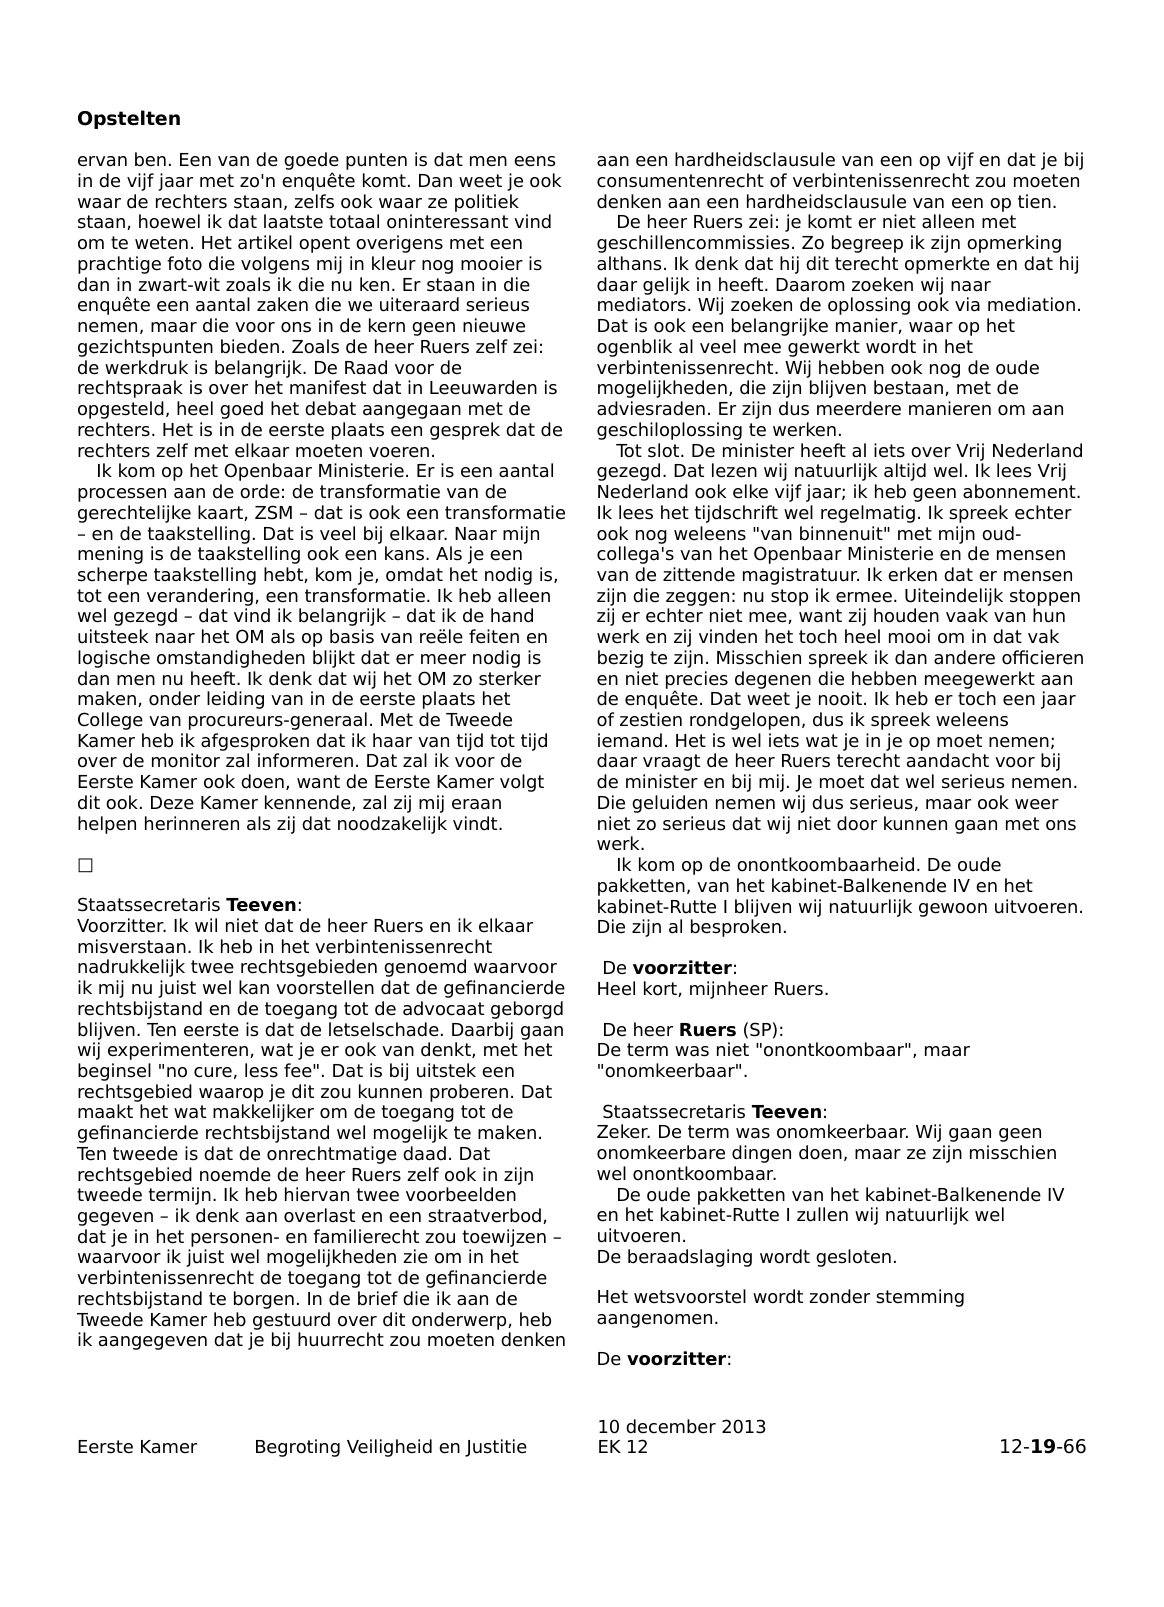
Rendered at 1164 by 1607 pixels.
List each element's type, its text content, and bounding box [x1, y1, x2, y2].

text Tot slot. De minister heeft al iets over Vrij Nederland gezegd. Dat lezen wij natuurlijk altijd wel. Ik lees Vrij Nederland ook elke vijf jaar; ik heb geen abonnement. Ik lees het tijdschrift wel regelmatig. Ik spreek echter ook nog weleens "van binnenuit" met mijn oud-collega's van het Openbaar Ministerie en de mensen van de zittende magistratuur. Ik erken dat er mensen zijn die zeggen: nu stop ik ermee. Uiteindelijk stoppen zij er echter niet mee, want zij houden vaak van hun werk en zij vinden het toch heel mooi om in dat vak bezig te zijn. Misschien spreek ik dan andere officieren en niet precies degenen die hebben meegewerkt aan de enquête. Dat weet je nooit. Ik heb er toch een jaar of zestien rondgelopen, dus ik spreek weleens iemand. Het is wel iets wat je in je op moet nemen; daar vraagt de heer Ruers terecht aandacht voor bij de minister en bij mij. Je moet dat wel serieus nemen. Die geluiden nemen wij dus serieus, maar ook weer niet zo serieus dat wij niet door kunnen gaan met ons werk. [596, 440, 1087, 855]
text De oude pakketten van het kabinet-Balkenende IV en het kabinet-Rutte I zullen wij natuurlijk wel uitvoeren. [596, 1184, 1087, 1247]
text Heel kort, mijnheer Ruers. [596, 979, 1087, 999]
text De heer Ruers (SP): [596, 1019, 1087, 1040]
text De heer Ruers zei: je komt er niet alleen met geschillencommissies. Zo begreep ik zijn opmerking althans. Ik denk dat hij dit terecht opmerkte en dat hij daar gelijk in heeft. Daarom zoeken wij naar mediators. Wij zoeken de oplossing ook via mediation. Dat is ook een belangrijke manier, waar op het ogenblik al veel mee gewerkt wordt in het verbintenissenrecht. Wij hebben ook nog de oude mogelijkheden, die zijn blijven bestaan, met de adviesraden. Er zijn dus meerdere manieren om aan geschiloplossing te werken. [596, 212, 1087, 440]
text Voorzitter. Ik wil niet dat de heer Ruers en ik elkaar misverstaan. Ik heb in het verbintenissenrecht nadrukkelijk twee rechtsgebieden genoemd waarvoor ik mij nu juist wel kan voorstellen dat de gefinancierde rechtsbijstand en de toegang tot de advocaat geborgd blijven. Ten eerste is dat de letselschade. Daarbij gaan wij experimenteren, wat je er ook van denkt, met het beginsel "no cure, less fee". Dat is bij uitstek een rechtsgebied waarop je dit zou kunnen proberen. Dat maakt het wat makkelijker om de toegang tot de gefinancierde rechtsbijstand wel mogelijk te maken. Ten tweede is dat de onrechtmatige daad. Dat rechtsgebied noemde de heer Ruers zelf ook in zijn tweede termijn. Ik heb hiervan twee voorbeelden gegeven – ik denk aan overlast en een straatverbod, dat je in het personen- en familierecht zou toewijzen – waarvoor ik juist wel mogelijkheden zie om in het verbintenissenrecht de toegang tot de gefinancierde rechtsbijstand te borgen. In de brief die ik aan de Tweede Kamer heb gestuurd over dit onderwerp, heb ik aangegeven dat je bij huurrecht zou moeten denken [77, 916, 567, 1351]
text Staatssecretaris Teeven: [77, 895, 567, 916]
text De voorzitter: [596, 958, 1087, 979]
text Het wetsvoorstel wordt zonder stemming aangenomen. [596, 1287, 1087, 1329]
text Staatssecretaris Teeven: [596, 1102, 1087, 1122]
text De voorzitter: [596, 1349, 1087, 1369]
text De term was niet "onontkoombaar", maar "onomkeerbaar". [596, 1040, 1087, 1082]
text ervan ben. Een van de goede punten is dat men eens in de vijf jaar met zo'n enquête komt. Dan weet je ook waar de rechters staan, zelfs ook waar ze politiek staan, hoewel ik dat laatste totaal oninteressant vind om te weten. Het artikel opent overigens met een prachtige foto die volgens mij in kleur nog mooier is dan in zwart-wit zoals ik die nu ken. Er staan in die enquête een aantal zaken die we uiteraard serieus nemen, maar die voor ons in de kern geen nieuwe gezichtspunten bieden. Zoals de heer Ruers zelf zei: de werkdruk is belangrijk. De Raad voor de rechtspraak is over het manifest dat in Leeuwarden is opgesteld, heel goed het debat aangegaan met de rechters. Het is in de eerste plaats een gesprek dat de rechters zelf met elkaar moeten voeren. [77, 150, 567, 461]
text Ik kom op het Openbaar Ministerie. Er is een aantal processen aan de orde: de transformatie van de gerechtelijke kaart, ZSM – dat is ook een transformatie – en de taakstelling. Dat is veel bij elkaar. Naar mijn mening is de taakstelling ook een kans. Als je een scherpe taakstelling hebt, kom je, omdat het nodig is, tot een verandering, een transformatie. Ik heb alleen wel gezegd – dat vind ik belangrijk – dat ik de hand uitsteek naar het OM als op basis van reële feiten en logische omstandigheden blijkt dat er meer nodig is dan men nu heeft. Ik denk dat wij het OM zo sterker maken, onder leiding van in de eerste plaats het College van procureurs-generaal. Met de Tweede Kamer heb ik afgesproken dat ik haar van tijd tot tijd over de monitor zal informeren. Dat zal ik voor de Eerste Kamer ook doen, want de Eerste Kamer volgt dit ook. Deze Kamer kennende, zal zij mij eraan helpen herinneren als zij dat noodzakelijk vindt. [77, 461, 567, 834]
text De beraadslaging wordt gesloten. [596, 1247, 1087, 1267]
text □ [77, 854, 567, 875]
text aan een hardheidsclausule van een op vijf en dat je bij consumentenrecht of verbintenissenrecht zou moeten denken aan een hardheidsclausule van een op tien. [596, 150, 1087, 212]
text Ik kom op de onontkoombaarheid. De oude pakketten, van het kabinet-Balkenende IV en het kabinet-Rutte I blijven wij natuurlijk gewoon uitvoeren. Die zijn al besproken. [596, 855, 1087, 938]
text Zeker. De term was onomkeerbaar. Wij gaan geen onomkeerbare dingen doen, maar ze zijn misschien wel onontkoombaar. [596, 1122, 1087, 1184]
